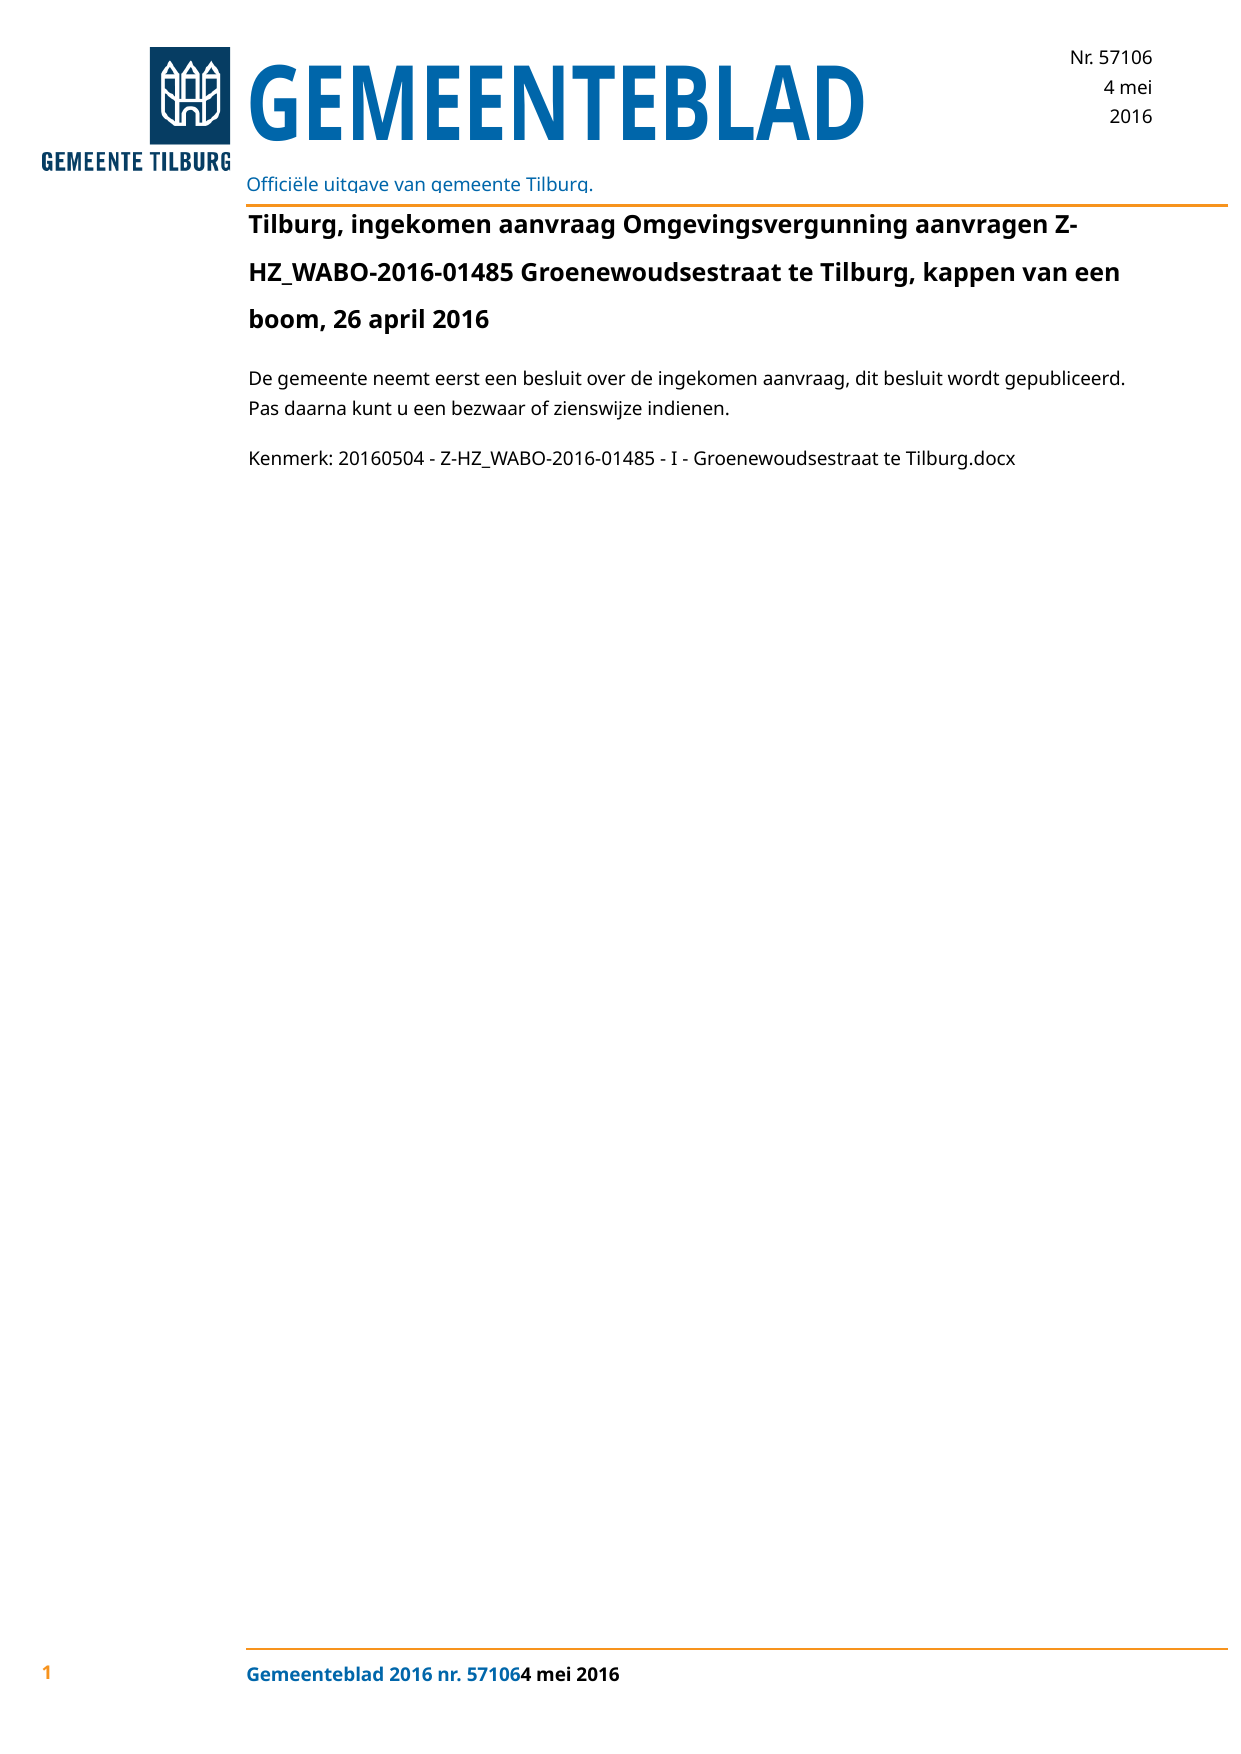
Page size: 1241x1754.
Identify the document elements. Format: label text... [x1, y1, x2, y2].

picture [41, 47, 231, 172]
text Kenmerk: 20160504 - Z-HZ_WABO-2016-01485 - I - Groenewoudsestraat te Tilburg.docx [248, 446, 1152, 471]
text Tilburg, ingekomen aanvraag Omgevingsvergunning aanvragen Z-HZ_WABO-2016-01485 Groenewoudsestraat te Tilburg, kappen van een boom, 26 april 2016 [248, 207, 1152, 336]
text De gemeente neemt eerst een besluit over de ingekomen aanvraag, dit besluit wordt gepubliceerd. Pas daarna kunt u een bezwaar of zienswijze indienen. [248, 366, 1152, 421]
